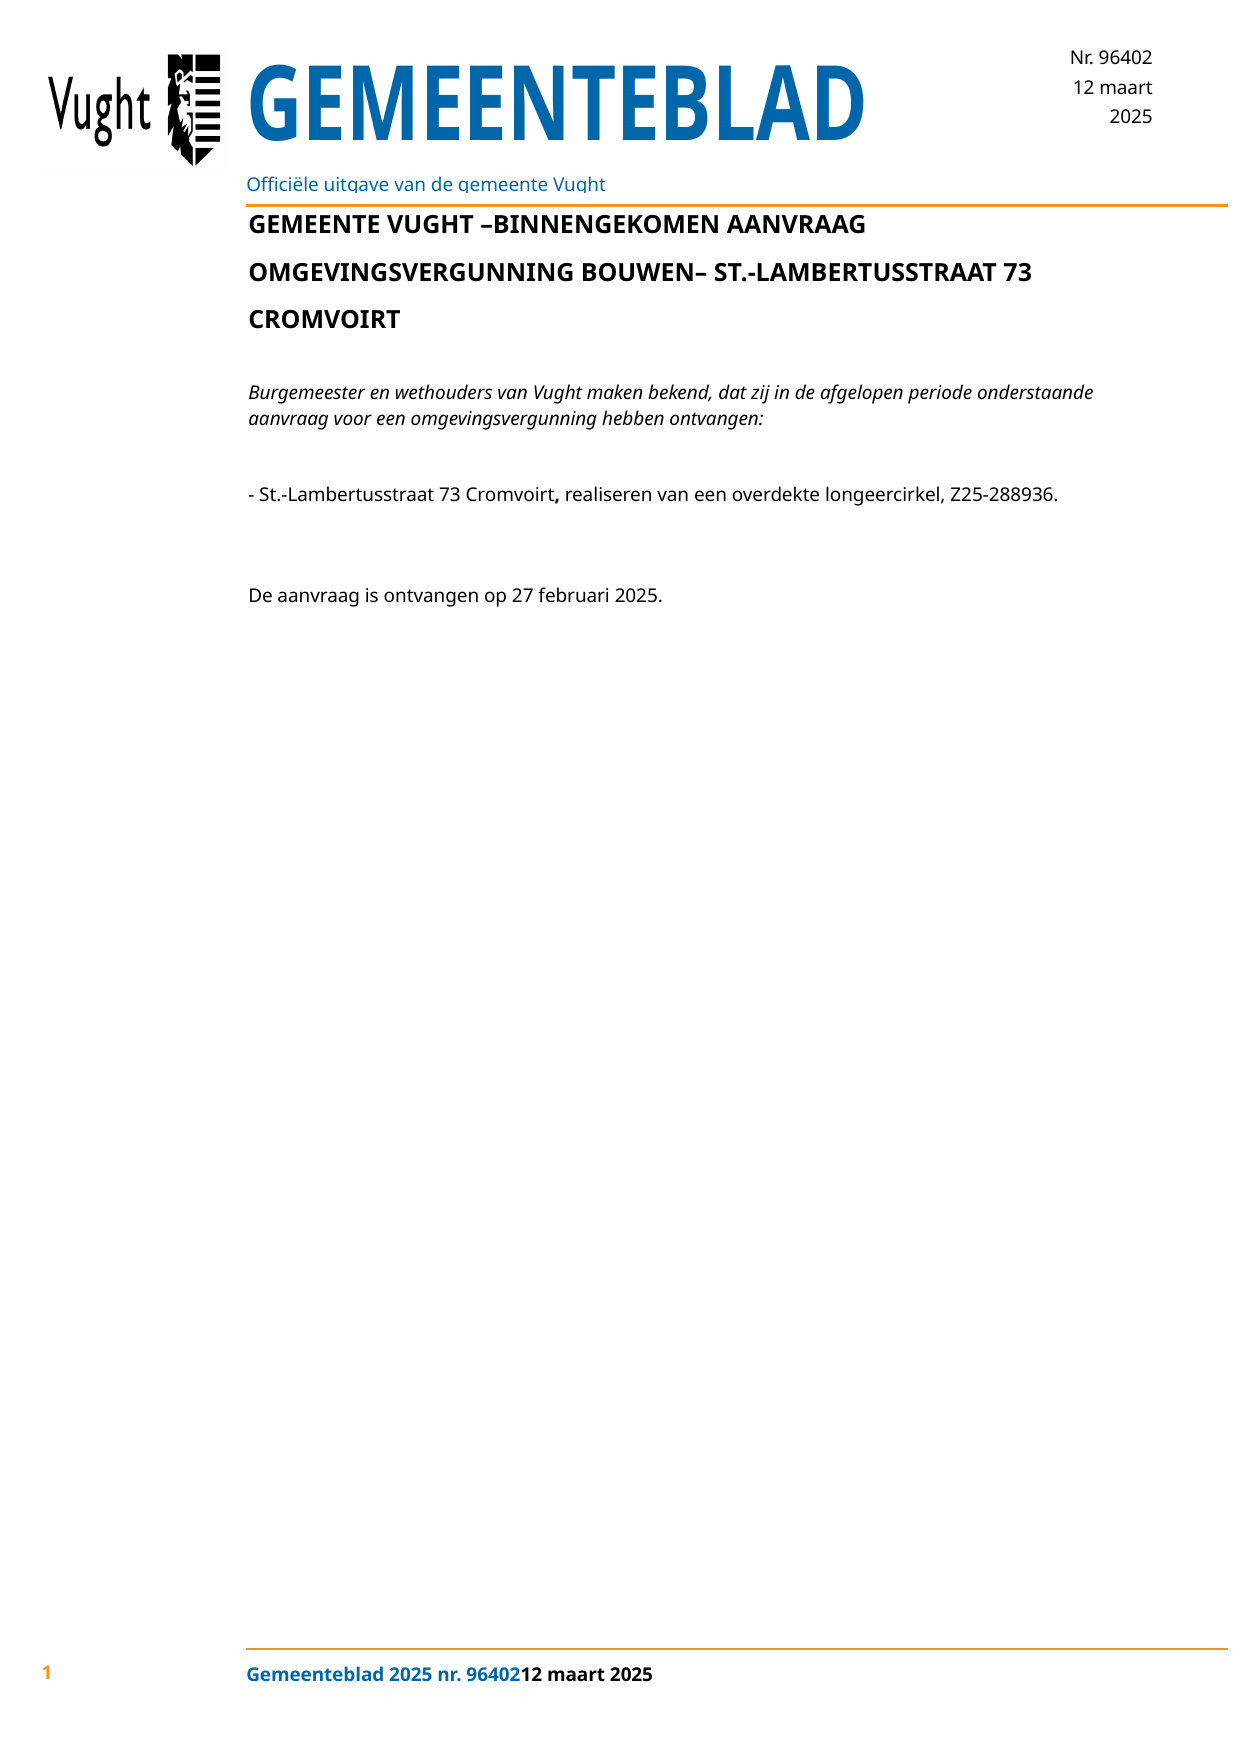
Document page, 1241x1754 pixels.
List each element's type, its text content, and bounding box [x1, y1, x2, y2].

text De aanvraag is ontvangen op 27 februari 2025. [248, 582, 1152, 607]
text Burgemeester en wethouders van Vught maken bekend, dat zij in de afgelopen periode onderstaande aanvraag voor een omgevingsvergunning hebben ontvangen: [248, 379, 1152, 431]
text - St.-Lambertusstraat 73 Cromvoirt, realiseren van een overdekte longeercirkel, Z25-288936. [248, 481, 1152, 507]
picture [41, 47, 231, 172]
text GEMEENTE VUGHT –BINNENGEKOMEN AANVRAAG OMGEVINGSVERGUNNING BOUWEN– ST.-LAMBERTUSSTRAAT 73 CROMVOIRT [248, 207, 1152, 336]
